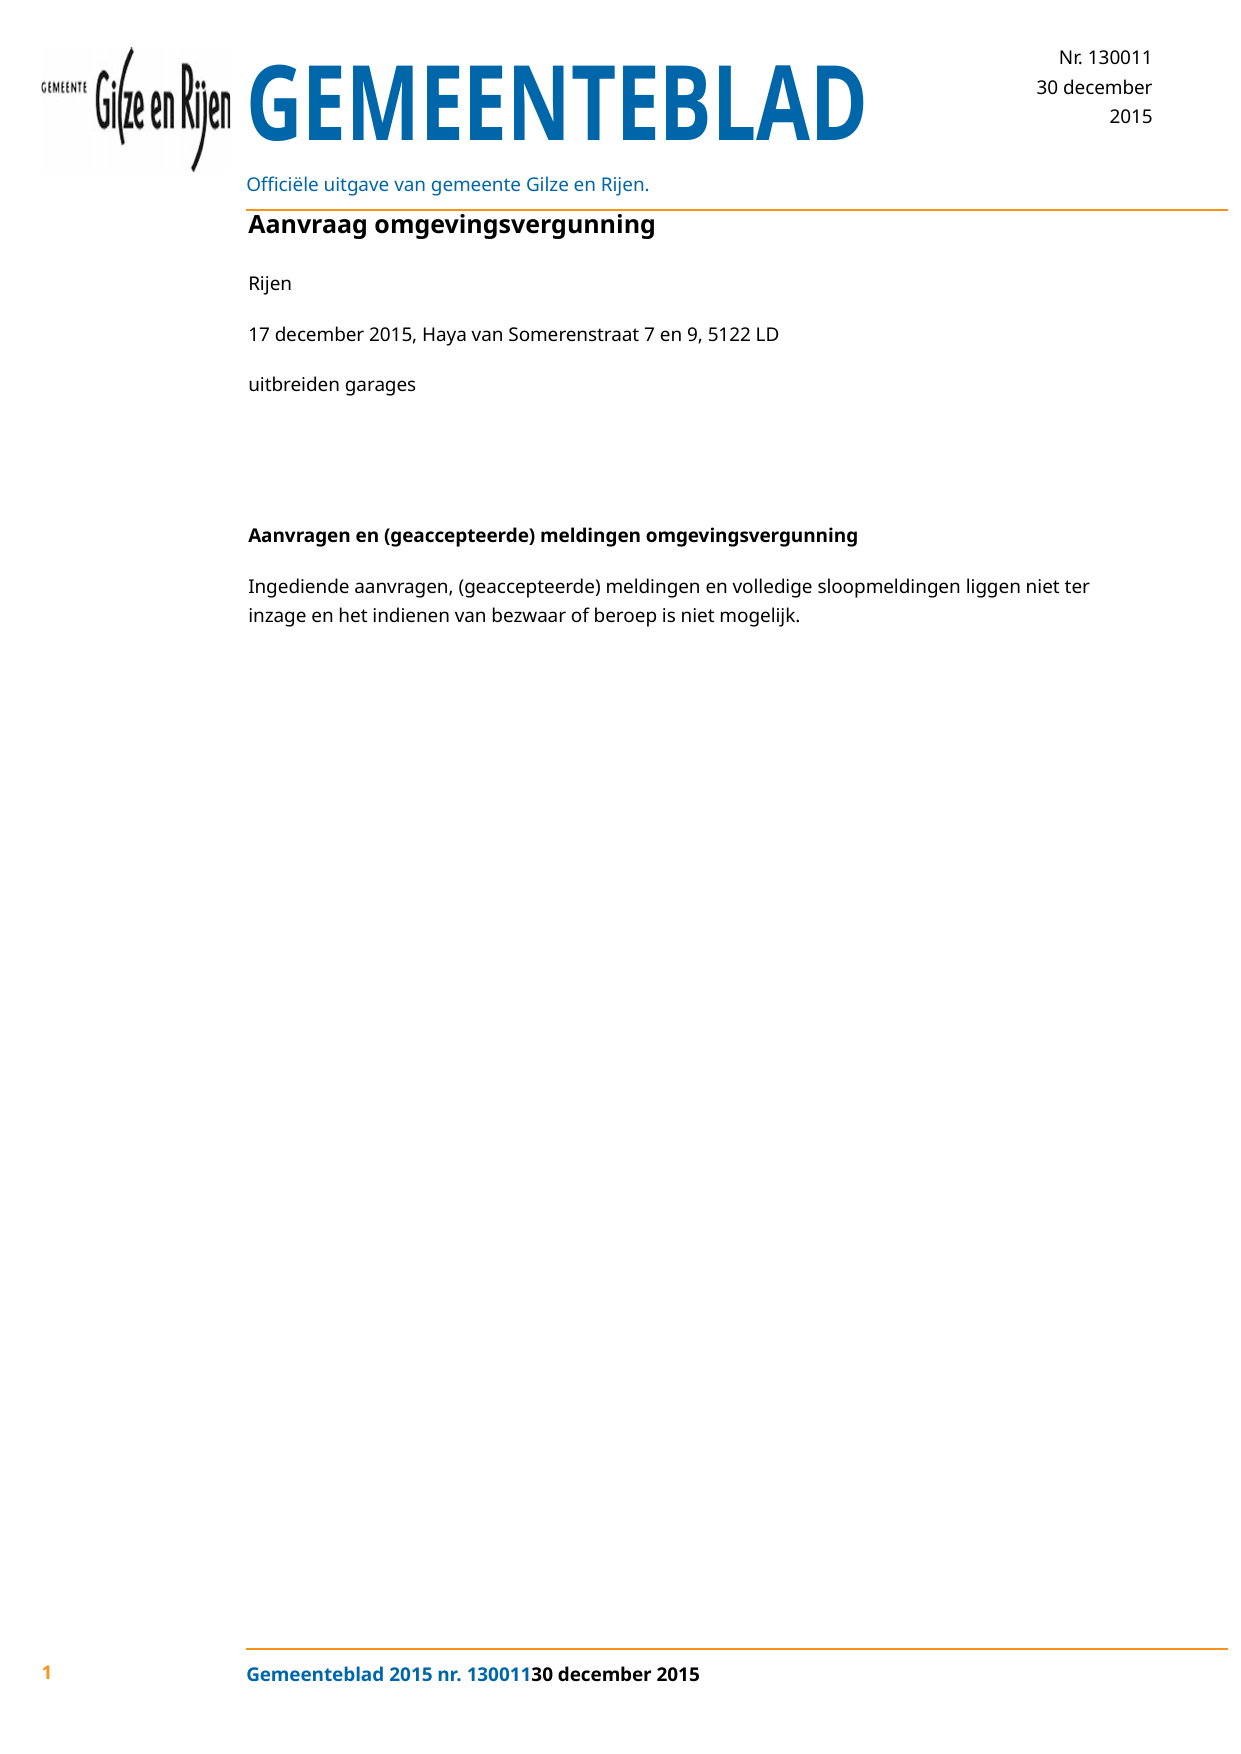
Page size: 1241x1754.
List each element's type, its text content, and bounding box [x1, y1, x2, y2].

picture [41, 47, 231, 172]
text Aanvragen en (geaccepteerde) meldingen omgevingsvergunning [248, 522, 1152, 548]
text Aanvraag omgevingsvergunning [248, 211, 1152, 241]
text 17 december 2015, Haya van Somerenstraat 7 en 9, 5122 LD [248, 321, 1152, 346]
text Rijen [248, 270, 1152, 296]
text Ingediende aanvragen, (geaccepteerde) meldingen en volledige sloopmeldingen liggen niet ter inzage en het indienen van bezwaar of beroep is niet mogelijk. [248, 573, 1152, 628]
text uitbreiden garages [248, 371, 1152, 397]
